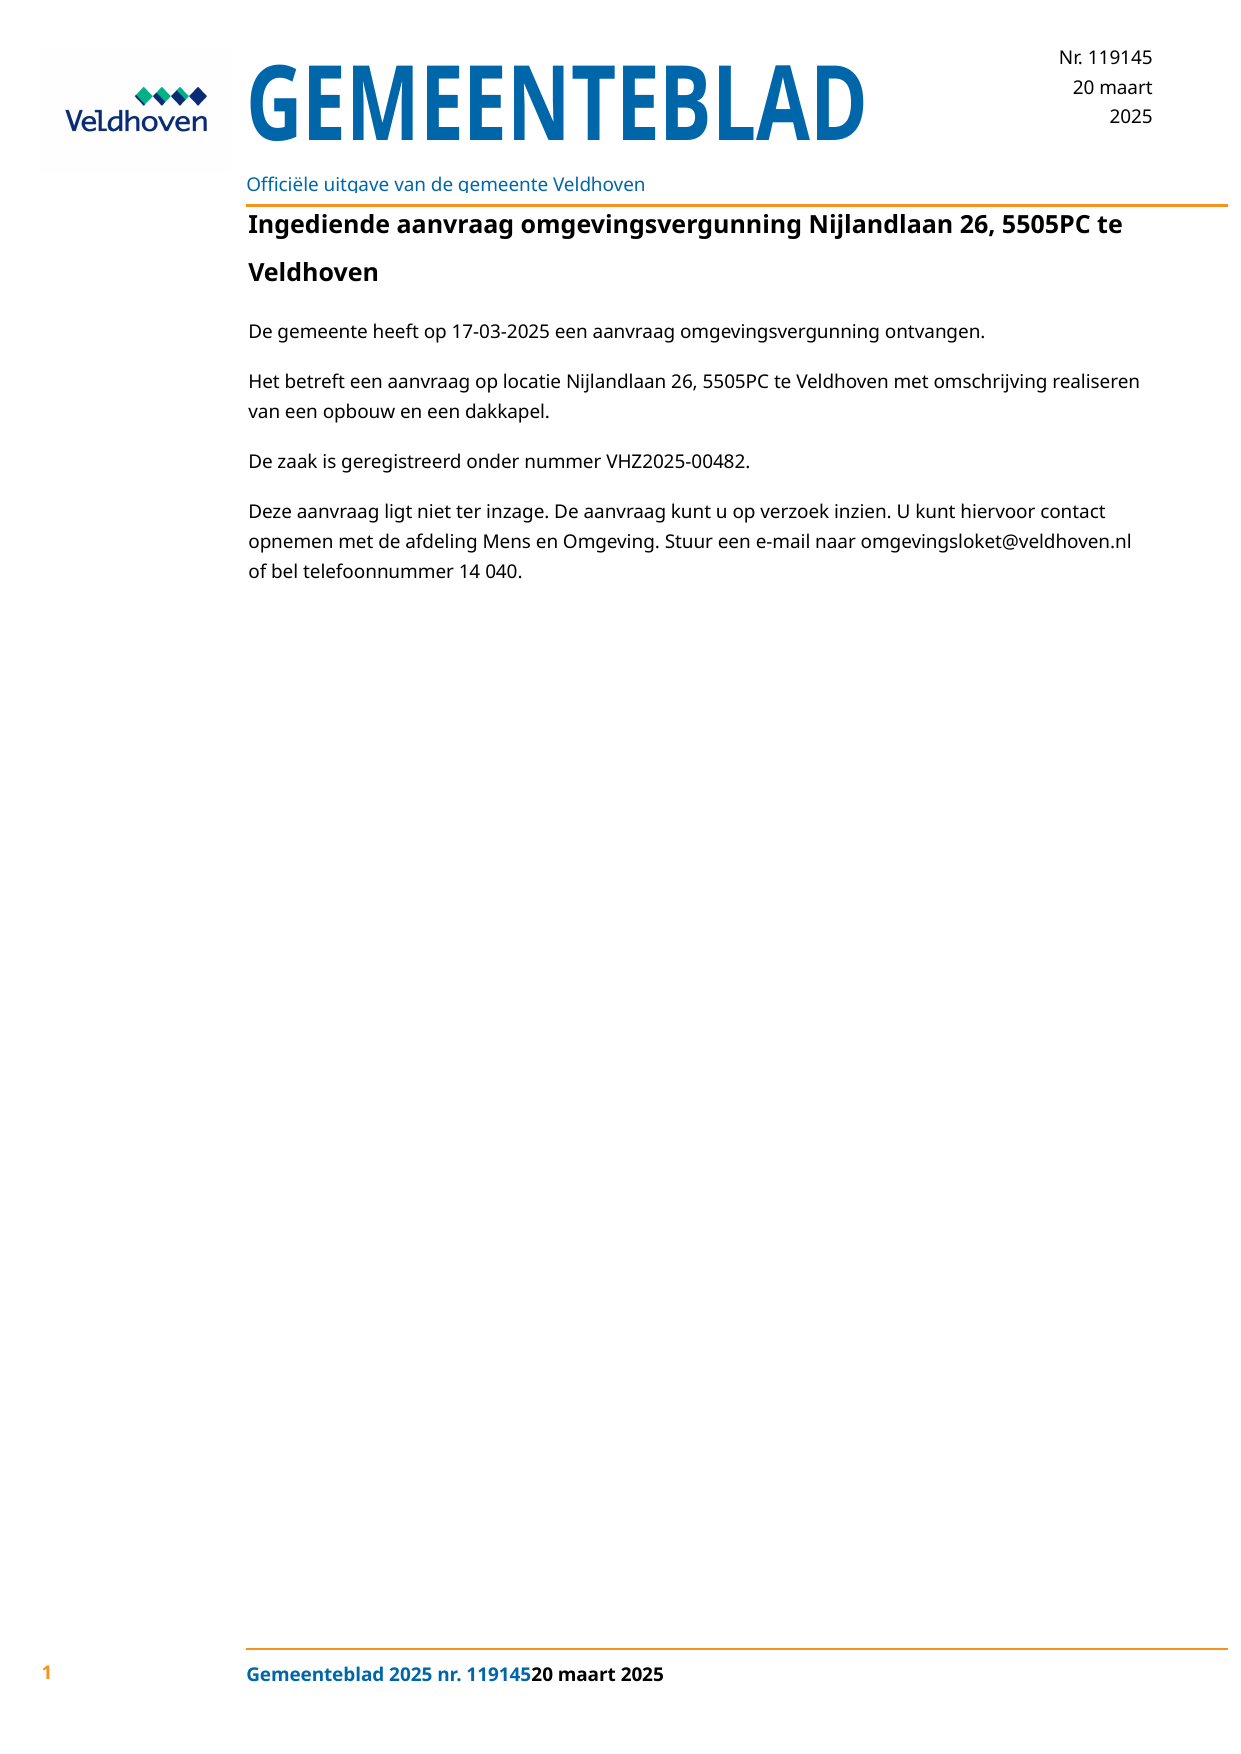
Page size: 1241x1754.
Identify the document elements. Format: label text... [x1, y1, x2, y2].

text De gemeente heeft op 17-03-2025 een aanvraag omgevingsvergunning ontvangen. [248, 318, 1152, 344]
text Ingediende aanvraag omgevingsvergunning Nijlandlaan 26, 5505PC te Veldhoven [248, 207, 1152, 288]
text De zaak is geregistreerd onder nummer VHZ2025-00482. [248, 448, 1152, 474]
text Het betreft een aanvraag op locatie Nijlandlaan 26, 5505PC te Veldhoven met omschrijving realiseren van een opbouw en een dakkapel. [248, 368, 1152, 424]
picture [41, 47, 231, 172]
text Deze aanvraag ligt niet ter inzage. De aanvraag kunt u op verzoek inzien. U kunt hiervoor contact opnemen met de afdeling Mens en Omgeving. Stuur een e-mail naar omgevingsloket@veldhoven.nl of bel telefoonnummer 14 040. [248, 499, 1152, 584]
